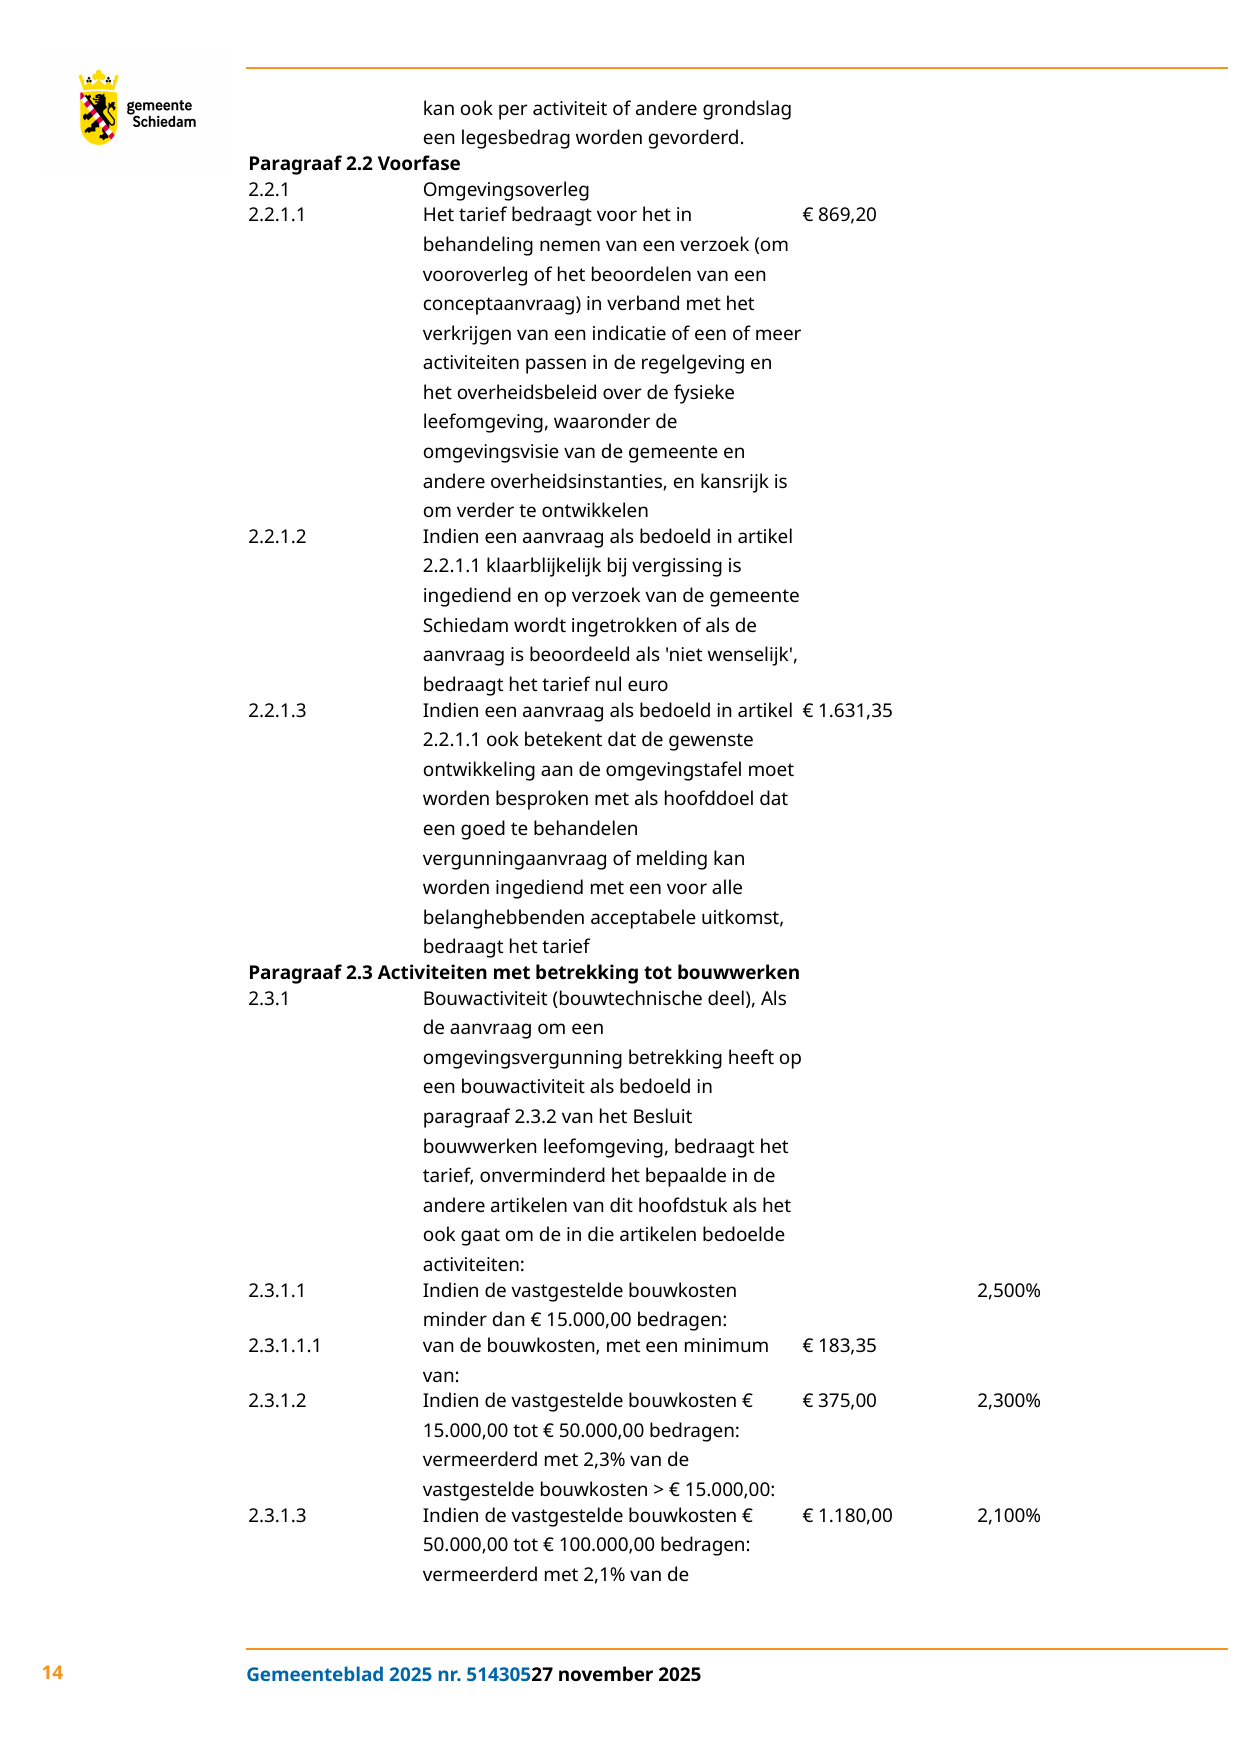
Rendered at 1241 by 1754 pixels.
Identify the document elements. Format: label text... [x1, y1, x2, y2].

table_cell € 375,00 [802, 1388, 977, 1502]
table_cell [977, 176, 1152, 202]
table_cell 2.3.1.2 [248, 1388, 423, 1502]
table_cell € 183,35 [802, 1332, 977, 1387]
table_cell 2.3.1 [248, 985, 423, 1277]
table_cell 2.2.1.1 [248, 202, 423, 523]
table_cell 2,300% [977, 1388, 1152, 1502]
table_cell Indien een aanvraag als bedoeld in artikel 2.2.1.1 klaarblijkelijk bij vergissing is ingediend en op verzoek van de gemeente Schiedam wordt ingetrokken of als de aanvraag is beoordeeld als 'niet wenselijk', bedraagt het tarief nul euro [423, 523, 802, 697]
table_cell [977, 95, 1152, 150]
table_cell € 1.180,00 [802, 1502, 977, 1587]
table_cell Indien de vastgestelde bouwkosten € 15.000,00 tot € 50.000,00 bedragen: vermeerderd met 2,3% van de vastgestelde bouwkosten > € 15.000,00: [423, 1388, 802, 1502]
table_cell kan ook per activiteit of andere grondslag een legesbedrag worden gevorderd. [423, 95, 802, 150]
table_cell 2.2.1.2 [248, 523, 423, 697]
table_cell Indien een aanvraag als bedoeld in artikel 2.2.1.1 ook betekent dat de gewenste ontwikkeling aan de omgevingstafel moet worden besproken met als hoofddoel dat een goed te behandelen vergunningaanvraag of melding kan worden ingediend met een voor alle belanghebbenden acceptabele uitkomst, bedraagt het tarief [423, 697, 802, 959]
table_cell [802, 1277, 977, 1332]
table_cell [248, 95, 423, 150]
table_cell [977, 202, 1152, 523]
table_cell Indien de vastgestelde bouwkosten € 50.000,00 tot € 100.000,00 bedragen: vermeerderd met 2,1% van de [423, 1502, 802, 1587]
table_cell € 869,20 [802, 202, 977, 523]
table_cell Indien de vastgestelde bouwkosten minder dan € 15.000,00 bedragen: [423, 1277, 802, 1332]
table_cell 2.3.1.1 [248, 1277, 423, 1332]
table_cell Paragraaf 2.2 Voorfase [248, 150, 1152, 176]
table_cell € 1.631,35 [802, 697, 977, 959]
table_cell 2.2.1.3 [248, 697, 423, 959]
table_cell 2.3.1.3 [248, 1502, 423, 1587]
table_cell 2.2.1 [248, 176, 423, 202]
table_cell 2.3.1.1.1 [248, 1332, 423, 1387]
table_cell [802, 176, 977, 202]
table_cell [802, 985, 977, 1277]
table_cell [802, 95, 977, 150]
table_cell 2,500% [977, 1277, 1152, 1332]
table_cell Paragraaf 2.3 Activiteiten met betrekking tot bouwwerken [248, 959, 1152, 985]
table_cell [977, 697, 1152, 959]
table_cell van de bouwkosten, met een minimum van: [423, 1332, 802, 1387]
table_cell Het tarief bedraagt voor het in behandeling nemen van een verzoek (om vooroverleg of het beoordelen van een conceptaanvraag) in verband met het verkrijgen van een indicatie of een of meer activiteiten passen in de regelgeving en het overheidsbeleid over de fysieke leefomgeving, waaronder de omgevingsvisie van de gemeente en andere overheidsinstanties, en kansrijk is om verder te ontwikkelen [423, 202, 802, 523]
table_cell Omgevingsoverleg [423, 176, 802, 202]
table_cell [977, 523, 1152, 697]
table_cell [802, 523, 977, 697]
table_cell [977, 985, 1152, 1277]
picture [41, 47, 231, 172]
table_cell 2,100% [977, 1502, 1152, 1587]
table_cell Bouwactiviteit (bouwtechnische deel), Als de aanvraag om een omgevingsvergunning betrekking heeft op een bouwactiviteit als bedoeld in paragraaf 2.3.2 van het Besluit bouwwerken leefomgeving, bedraagt het tarief, onverminderd het bepaalde in de andere artikelen van dit hoofdstuk als het ook gaat om de in die artikelen bedoelde activiteiten: [423, 985, 802, 1277]
table_cell [977, 1332, 1152, 1387]
